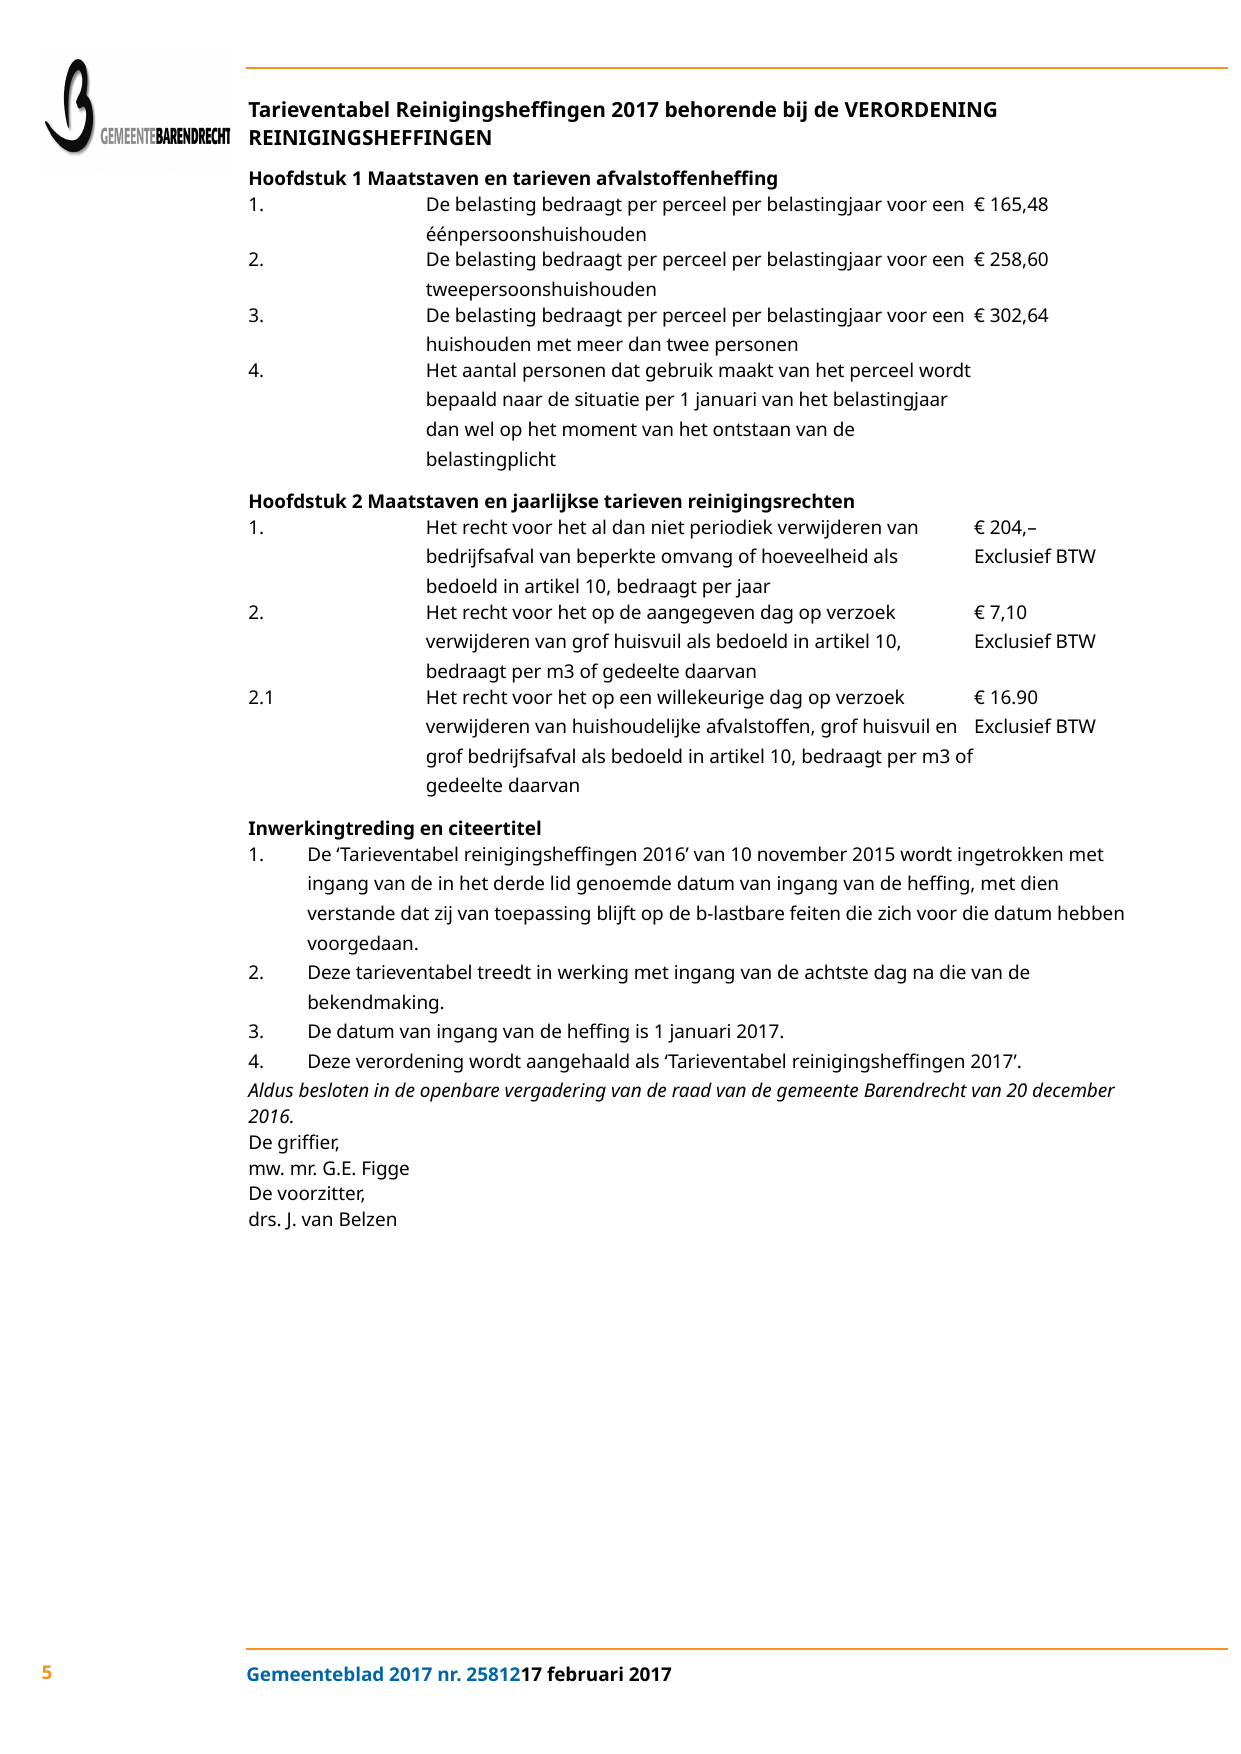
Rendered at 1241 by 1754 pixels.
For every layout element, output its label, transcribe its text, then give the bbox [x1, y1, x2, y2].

text Aldus besloten in de openbare vergadering van de raad van de gemeente Barendrecht van 20 december 2016. [248, 1078, 1152, 1129]
table_cell Het aantal personen dat gebruik maakt van het perceel wordt bepaald naar de situatie per 1 januari van het belastingjaar dan wel op het moment van het ontstaan van de belastingplicht [426, 357, 974, 472]
table_cell Het recht voor het op de aangegeven dag op verzoek verwijderen van grof huisvuil als bedoeld in artikel 10, bedraagt per m3 of gedeelte daarvan [426, 599, 974, 684]
table_cell 2. [248, 599, 426, 684]
list De datum van ingang van de heffing is 1 januari 2017. [248, 1018, 1152, 1044]
table_header 1. [248, 514, 426, 599]
text De voorzitter, [248, 1181, 1152, 1206]
text Hoofdstuk 2 Maatstaven en jaarlijkse tarieven reinigingsrechten [248, 488, 1152, 514]
text Hoofdstuk 1 Maatstaven en tarieven afvalstoffenheffing [248, 165, 1152, 191]
table_cell [974, 357, 1152, 472]
table_cell € 16.90 Exclusief BTW [974, 684, 1152, 798]
picture [41, 47, 231, 172]
table_cell De belasting bedraagt per perceel per belastingjaar voor een tweepersoonshuishouden [426, 246, 974, 302]
list Deze verordening wordt aangehaald als ‘Tarieventabel reinigingsheffingen 2017’. [248, 1048, 1152, 1074]
table_cell € 7,10 Exclusief BTW [974, 599, 1152, 684]
text mw. mr. G.E. Figge [248, 1155, 1152, 1181]
table_cell 3. [248, 302, 426, 357]
list De ‘Tarieventabel reinigingsheffingen 2016’ van 10 november 2015 wordt ingetrokken met ingang van de in het derde lid genoemde datum van ingang van de heffing, met dien verstande dat zij van toepassing blijft op de b-lastbare feiten die zich voor die datum hebben voorgedaan. [248, 841, 1152, 955]
table_cell 2. [248, 246, 426, 302]
text Tarieventabel Reinigingsheffingen 2017 behorende bij de VERORDENING REINIGINGSHEFFINGEN [248, 95, 1152, 152]
list Deze tarieventabel treedt in werking met ingang van de achtste dag na die van de bekendmaking. [248, 959, 1152, 1014]
text Inwerkingtreding en citeertitel [248, 815, 1152, 841]
text De griffier, [248, 1129, 1152, 1155]
table_header € 165,48 [974, 191, 1152, 246]
table_header 1. [248, 191, 426, 246]
table_header € 204,– Exclusief BTW [974, 514, 1152, 599]
table_cell € 258,60 [974, 246, 1152, 302]
table_cell 4. [248, 357, 426, 472]
text drs. J. van Belzen [248, 1206, 1152, 1232]
table_header De belasting bedraagt per perceel per belastingjaar voor een éénpersoonshuishouden [426, 191, 974, 246]
table_cell De belasting bedraagt per perceel per belastingjaar voor een huishouden met meer dan twee personen [426, 302, 974, 357]
table_cell 2.1 [248, 684, 426, 798]
table_cell € 302,64 [974, 302, 1152, 357]
table_cell Het recht voor het op een willekeurige dag op verzoek verwijderen van huishoudelijke afvalstoffen, grof huisvuil en grof bedrijfsafval als bedoeld in artikel 10, bedraagt per m3 of gedeelte daarvan [426, 684, 974, 798]
table_header Het recht voor het al dan niet periodiek verwijderen van bedrijfsafval van beperkte omvang of hoeveelheid als bedoeld in artikel 10, bedraagt per jaar [426, 514, 974, 599]
